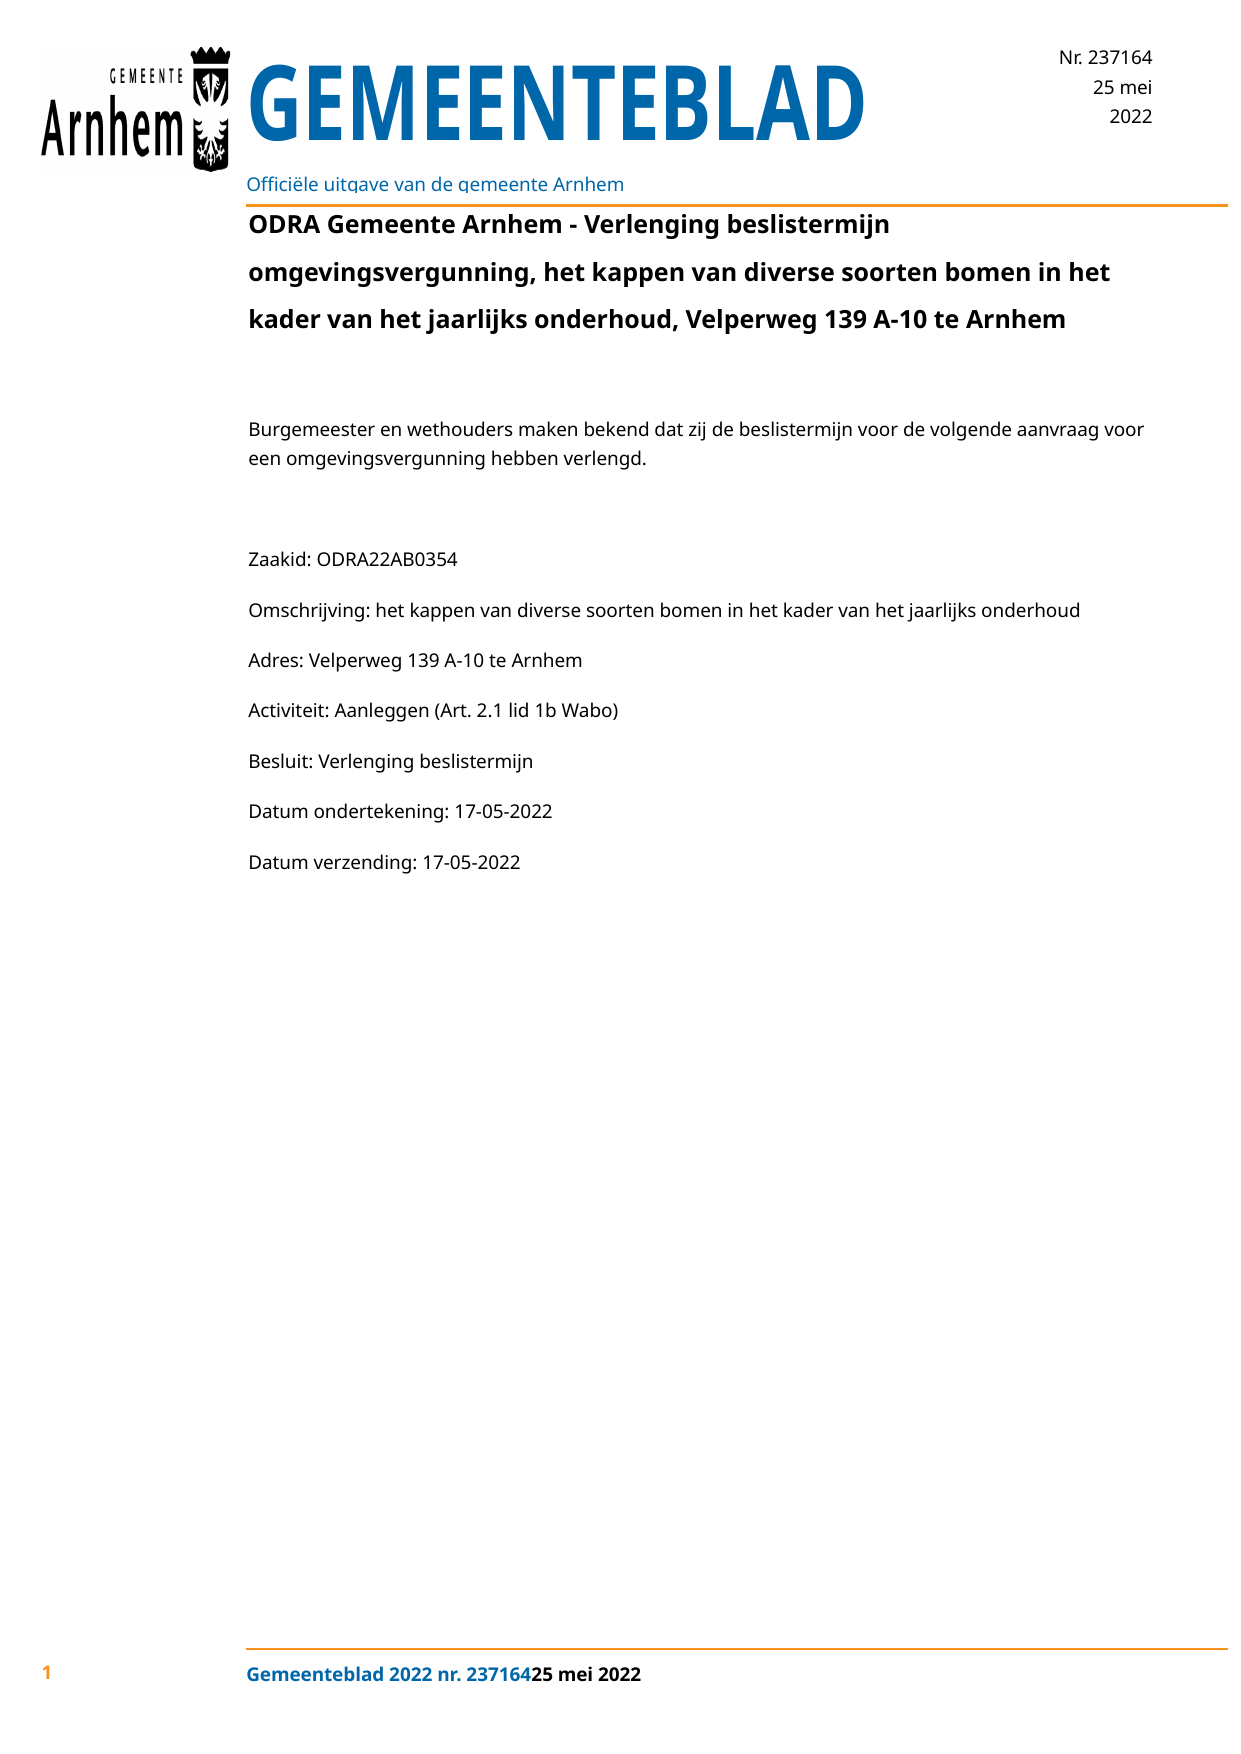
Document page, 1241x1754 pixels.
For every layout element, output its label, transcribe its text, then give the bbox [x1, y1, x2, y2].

text Omschrijving: het kappen van diverse soorten bomen in het kader van het jaarlijks onderhoud [248, 597, 1152, 622]
text Datum ondertekening: 17-05-2022 [248, 798, 1152, 824]
text Activiteit: Aanleggen (Art. 2.1 lid 1b Wabo) [248, 698, 1152, 723]
picture [41, 47, 231, 172]
text Burgemeester en wethouders maken bekend dat zij de beslistermijn voor de volgende aanvraag voor een omgevingsvergunning hebben verlengd. [248, 416, 1152, 471]
text ODRA Gemeente Arnhem - Verlenging beslistermijn omgevingsvergunning, het kappen van diverse soorten bomen in het kader van het jaarlijks onderhoud, Velperweg 139 A-10 te Arnhem [248, 207, 1152, 336]
text Datum verzending: 17-05-2022 [248, 849, 1152, 874]
text Zaakid: ODRA22AB0354 [248, 546, 1152, 572]
text Adres: Velperweg 139 A-10 te Arnhem [248, 647, 1152, 673]
text Besluit: Verlenging beslistermijn [248, 748, 1152, 774]
